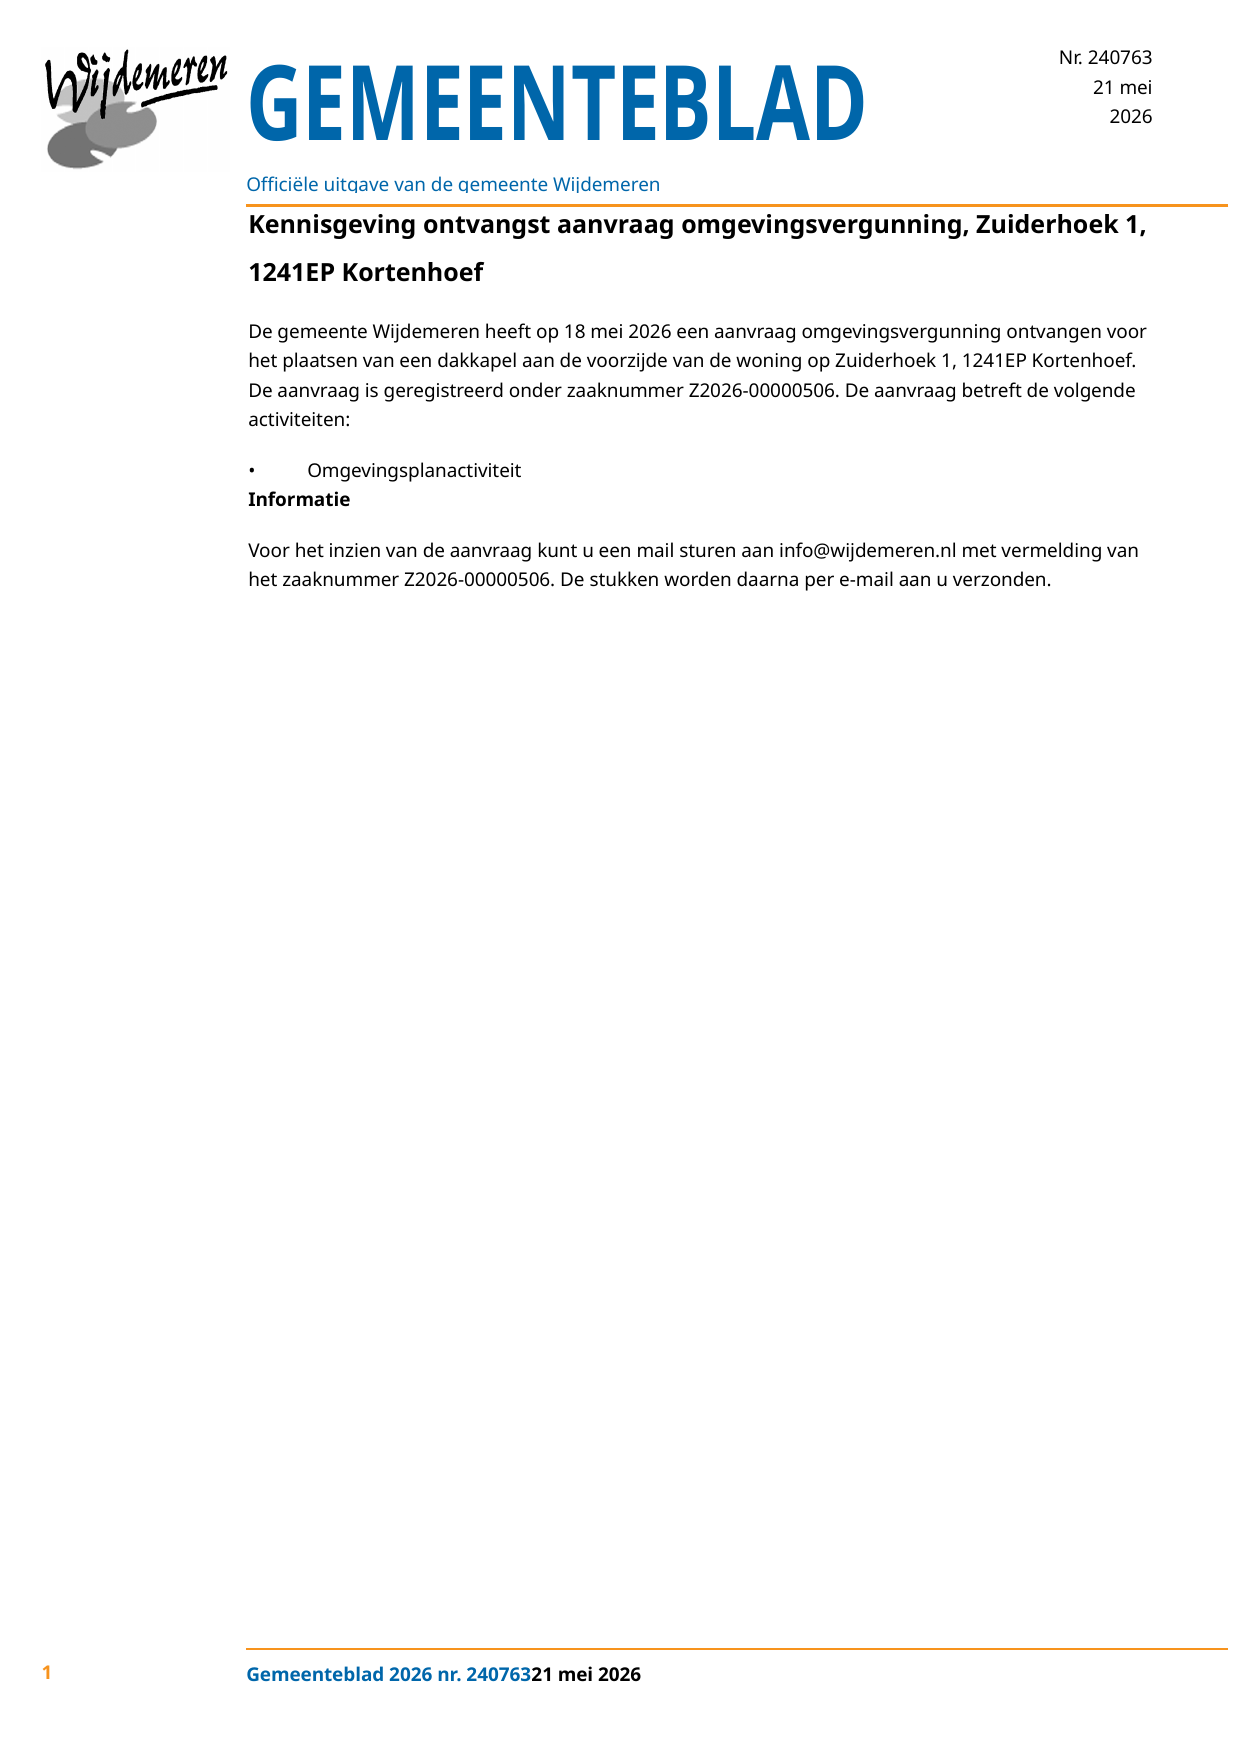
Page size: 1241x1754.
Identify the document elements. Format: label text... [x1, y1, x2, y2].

picture [41, 47, 231, 172]
text Informatie [248, 487, 1152, 512]
list Omgevingsplanactiviteit [248, 457, 1152, 483]
text Kennisgeving ontvangst aanvraag omgevingsvergunning, Zuiderhoek 1, 1241EP Kortenhoef [248, 207, 1152, 288]
text De gemeente Wijdemeren heeft op 18 mei 2026 een aanvraag omgevingsvergunning ontvangen voor het plaatsen van een dakkapel aan de voorzijde van de woning op Zuiderhoek 1, 1241EP Kortenhoef. De aanvraag is geregistreerd onder zaaknummer Z2026-00000506. De aanvraag betreft de volgende activiteiten: [248, 318, 1152, 432]
text Voor het inzien van de aanvraag kunt u een mail sturen aan info@wijdemeren.nl met vermelding van het zaaknummer Z2026-00000506. De stukken worden daarna per e-mail aan u verzonden. [248, 537, 1152, 592]
